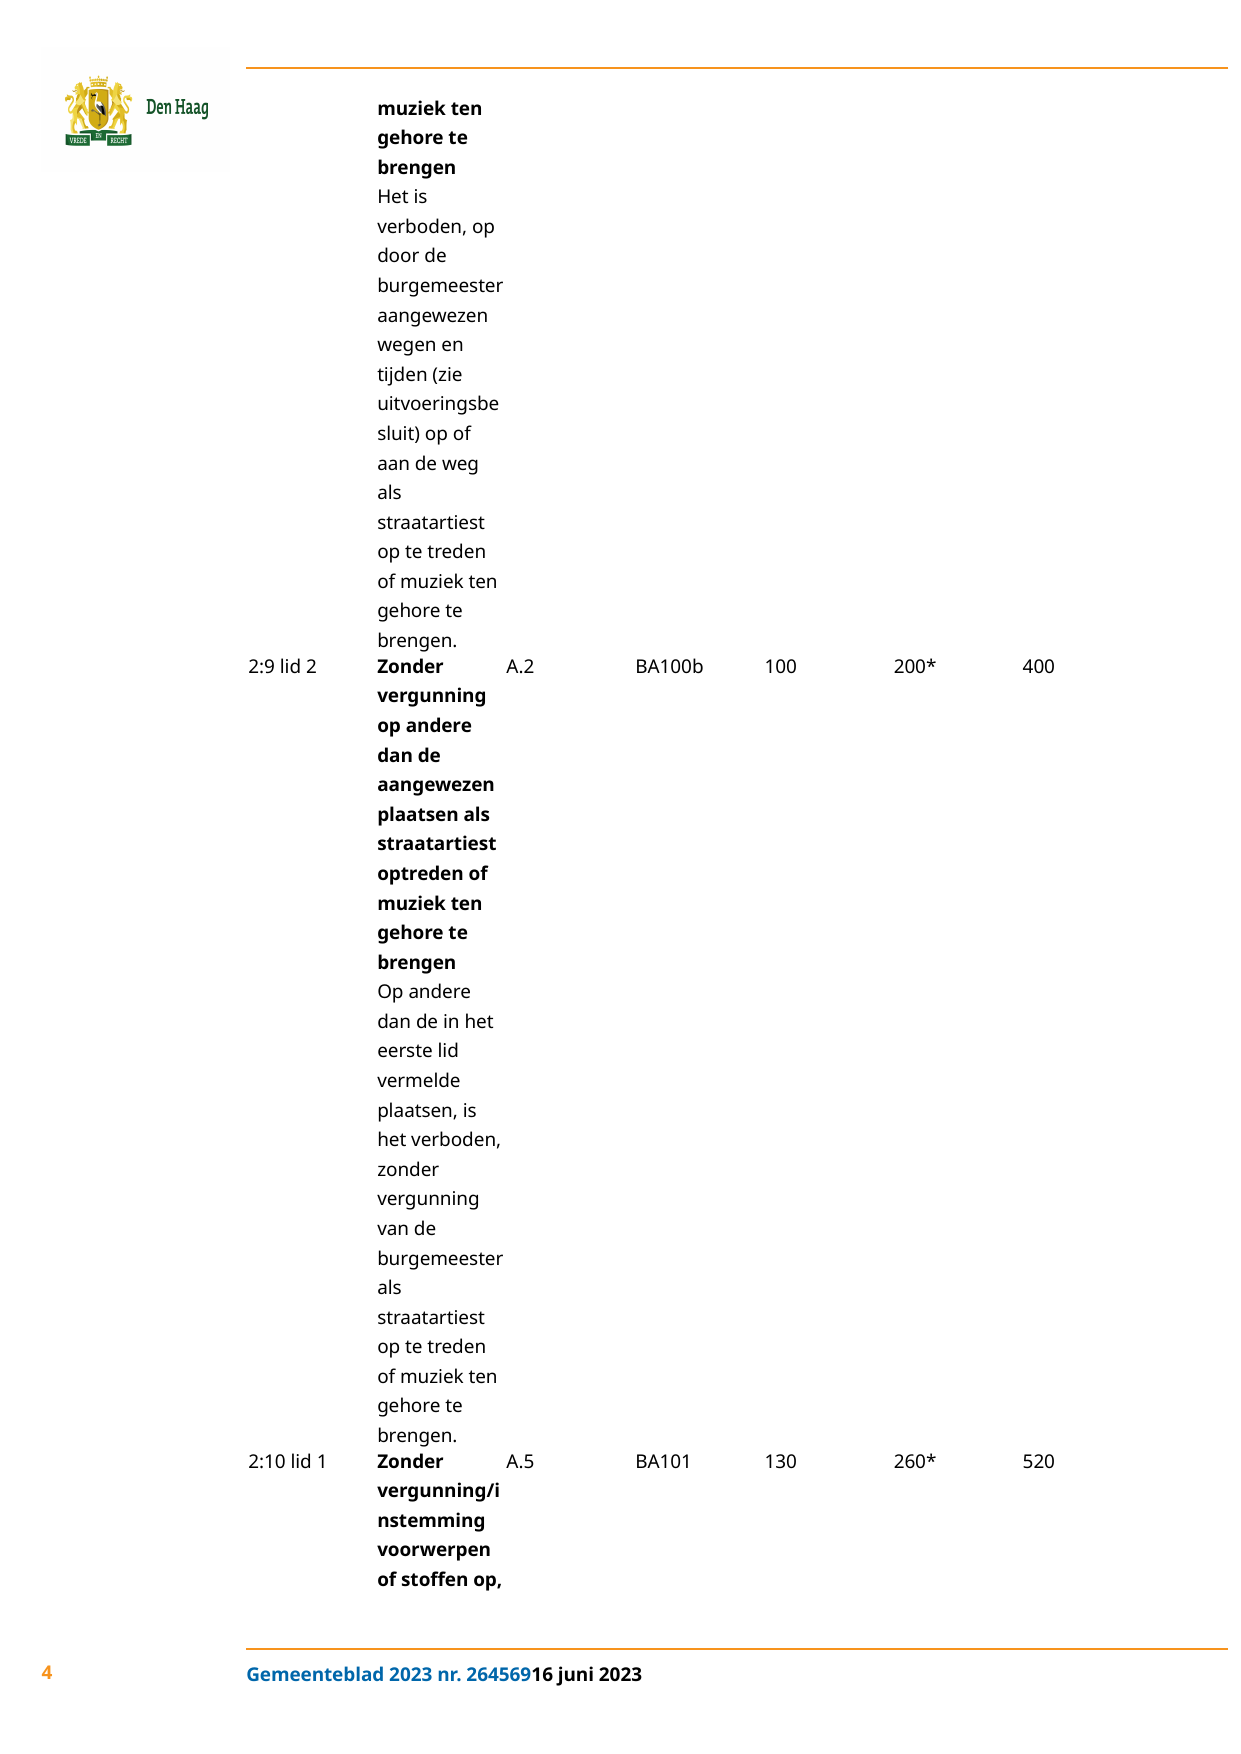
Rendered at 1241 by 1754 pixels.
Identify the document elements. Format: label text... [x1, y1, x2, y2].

table_cell 100 [764, 653, 893, 1448]
table_cell [506, 95, 635, 653]
table_cell 130 [764, 1448, 893, 1592]
table_cell 400 [1023, 653, 1152, 1448]
table_cell Zonder vergunning op andere dan de aangewezen plaatsen als straatartiest optreden of muziek ten gehore te brengen Op andere dan de in het eerste lid vermelde plaatsen, is het verboden, zonder vergunning van de burgemeester als straatartiest op te treden of muziek ten gehore te brengen. [377, 653, 506, 1448]
table_cell [764, 95, 893, 653]
table_cell [894, 95, 1022, 653]
table_cell 200* [894, 653, 1022, 1448]
table_cell Zonder vergunning/instemming voorwerpen of stoffen op, [377, 1448, 506, 1592]
picture [41, 47, 231, 172]
table_cell 260* [894, 1448, 1022, 1592]
table_cell [1023, 95, 1152, 653]
table_cell BA101 [635, 1448, 764, 1592]
table_cell A.2 [506, 653, 635, 1448]
table_cell [248, 95, 377, 653]
table_cell muziek ten gehore te brengen Het is verboden, op door de burgemeester aangewezen wegen en tijden (zie uitvoeringsbesluit) op of aan de weg als straatartiest op te treden of muziek ten gehore te brengen. [377, 95, 506, 653]
table_cell BA100b [635, 653, 764, 1448]
table_cell 2:10 lid 1 [248, 1448, 377, 1592]
table_cell A.5 [506, 1448, 635, 1592]
table_cell [635, 95, 764, 653]
table_cell 2:9 lid 2 [248, 653, 377, 1448]
table_cell 520 [1023, 1448, 1152, 1592]
